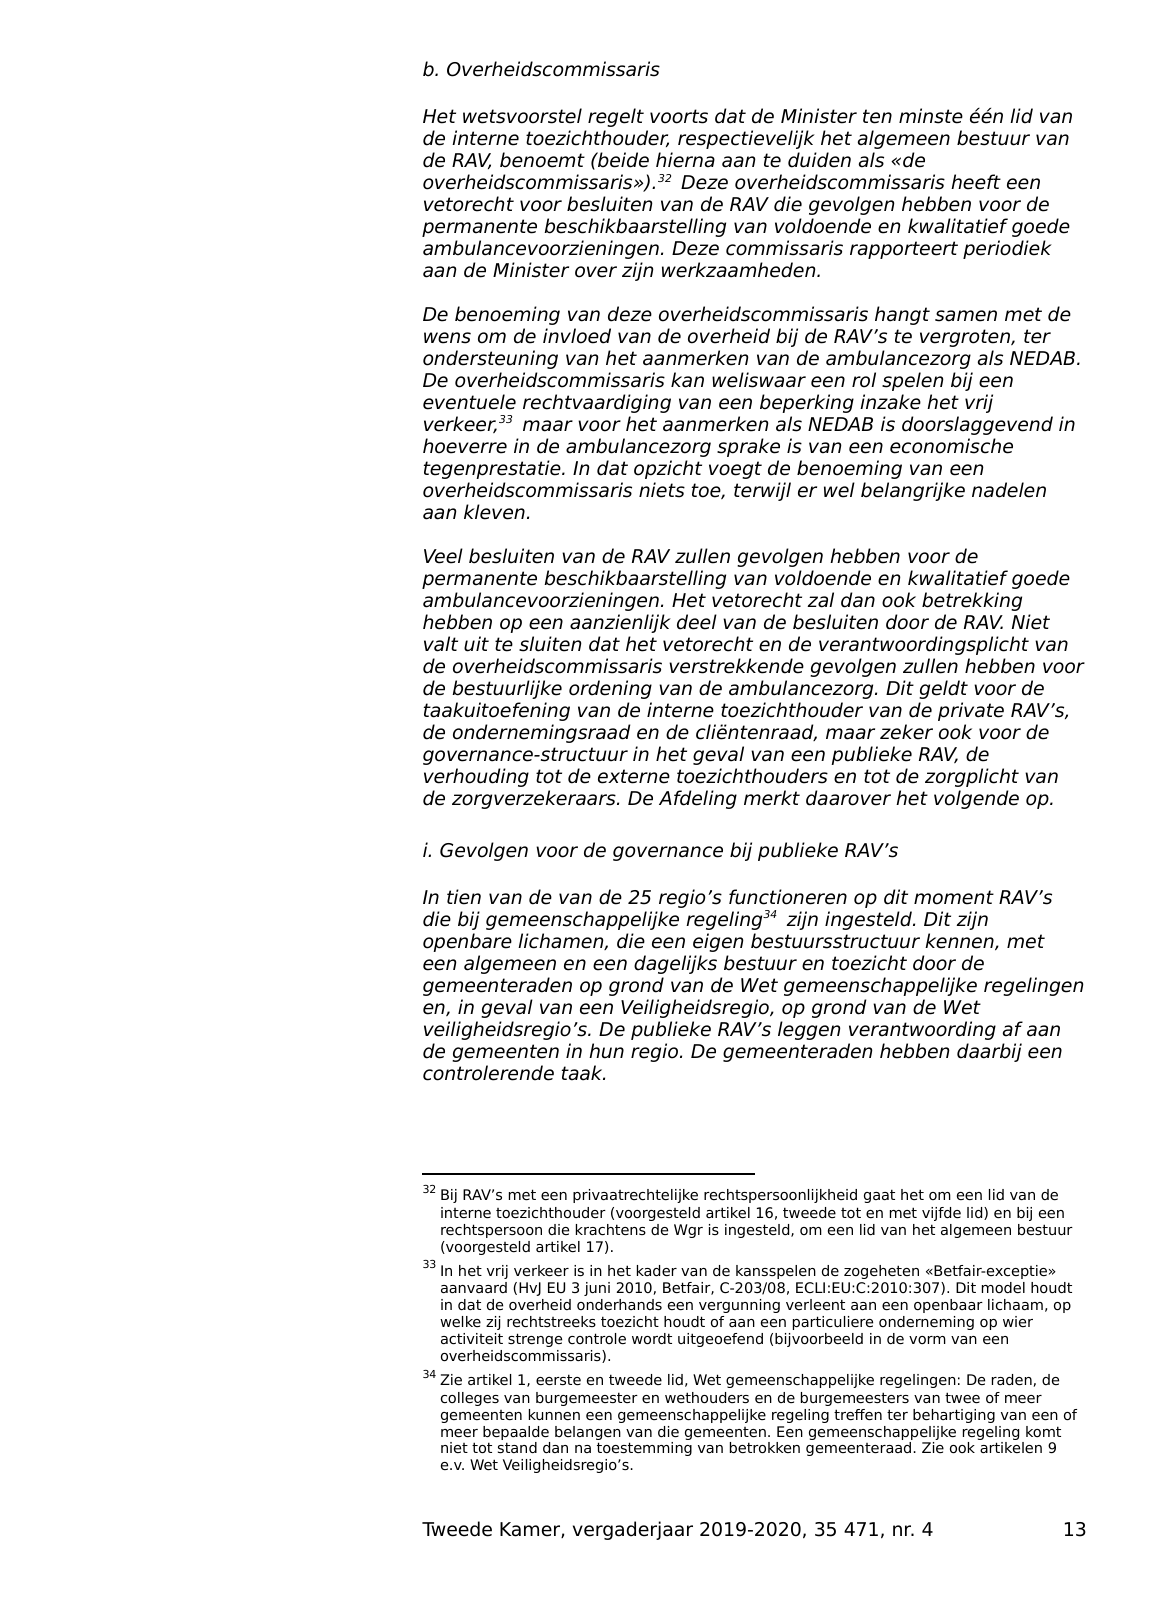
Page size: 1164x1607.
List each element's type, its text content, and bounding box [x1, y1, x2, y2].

text Zie artikel 1, eerste en tweede lid, Wet gemeenschappelijke regelingen: De raden, de colleges van burgemeester en wethouders en de burgemeesters van twee of meer gemeenten kunnen een gemeenschappelijke regeling treffen ter behartiging van een of meer bepaalde belangen van die gemeenten. Een gemeenschappelijke regeling komt niet tot stand dan na toestemming van betrokken gemeenteraad. Zie ook artikelen 9 e.v. Wet Veiligheidsregio’s. [422, 1368, 1087, 1474]
subtitle b. Overheidscommissaris [422, 59, 1087, 81]
text Veel besluiten van de RAV zullen gevolgen hebben voor de permanente beschikbaarstelling van voldoende en kwalitatief goede ambulancevoorzieningen. Het vetorecht zal dan ook betrekking hebben op een aanzienlijk deel van de besluiten door de RAV. Niet valt uit te sluiten dat het vetorecht en de verantwoordingsplicht van de overheidscommissaris verstrekkende gevolgen zullen hebben voor de bestuurlijke ordening van de ambulancezorg. Dit geldt voor de taakuitoefening van de interne toezichthouder van de private RAV’s, de ondernemingsraad en de cliëntenraad, maar zeker ook voor de governance-structuur in het geval van een publieke RAV, de verhouding tot de externe toezichthouders en tot de zorgplicht van de zorgverzekeraars. De Afdeling merkt daarover het volgende op. [422, 546, 1087, 810]
text Bij RAV’s met een privaatrechtelijke rechtspersoonlijkheid gaat het om een lid van de interne toezichthouder (voorgesteld artikel 16, tweede tot en met vijfde lid) en bij een rechtspersoon die krachtens de Wgr is ingesteld, om een lid van het algemeen bestuur (voorgesteld artikel 17). [422, 1183, 1087, 1256]
text Het wetsvoorstel regelt voorts dat de Minister ten minste één lid van de interne toezichthouder, respectievelijk het algemeen bestuur van de RAV, benoemt (beide hierna aan te duiden als «de overheidscommissaris»). Deze overheidscommissaris heeft een vetorecht voor besluiten van de RAV die gevolgen hebben voor de permanente beschikbaarstelling van voldoende en kwalitatief goede ambulancevoorzieningen. Deze commissaris rapporteert periodiek aan de Minister over zijn werkzaamheden. [422, 106, 1087, 282]
text In het vrij verkeer is in het kader van de kansspelen de zogeheten «Betfair-exceptie» aanvaard (HvJ EU 3 juni 2010, Betfair, C-203/08, ECLI:EU:C:2010:307). Dit model houdt in dat de overheid onderhands een vergunning verleent aan een openbaar lichaam, op welke zij rechtstreeks toezicht houdt of aan een particuliere onderneming op wier activiteit strenge controle wordt uitgeoefend (bijvoorbeeld in de vorm van een overheidscommissaris). [422, 1258, 1087, 1365]
text In tien van de van de 25 regio’s functioneren op dit moment RAV’s die bij gemeenschappelijke regeling zijn ingesteld. Dit zijn openbare lichamen, die een eigen bestuursstructuur kennen, met een algemeen en een dagelijks bestuur en toezicht door de gemeenteraden op grond van de Wet gemeenschappelijke regelingen en, in geval van een Veiligheidsregio, op grond van de Wet veiligheidsregio’s. De publieke RAV’s leggen verantwoording af aan de gemeenten in hun regio. De gemeenteraden hebben daarbij een controlerende taak. [422, 887, 1087, 1084]
subtitle i. Gevolgen voor de governance bij publieke RAV’s [422, 840, 1087, 862]
text De benoeming van deze overheidscommissaris hangt samen met de wens om de invloed van de overheid bij de RAV’s te vergroten, ter ondersteuning van het aanmerken van de ambulancezorg als NEDAB. De overheidscommissaris kan weliswaar een rol spelen bij een eventuele rechtvaardiging van een beperking inzake het vrij verkeer, maar voor het aanmerken als NEDAB is doorslaggevend in hoeverre in de ambulancezorg sprake is van een economische tegenprestatie. In dat opzicht voegt de benoeming van een overheidscommissaris niets toe, terwijl er wel belangrijke nadelen aan kleven. [422, 304, 1087, 524]
